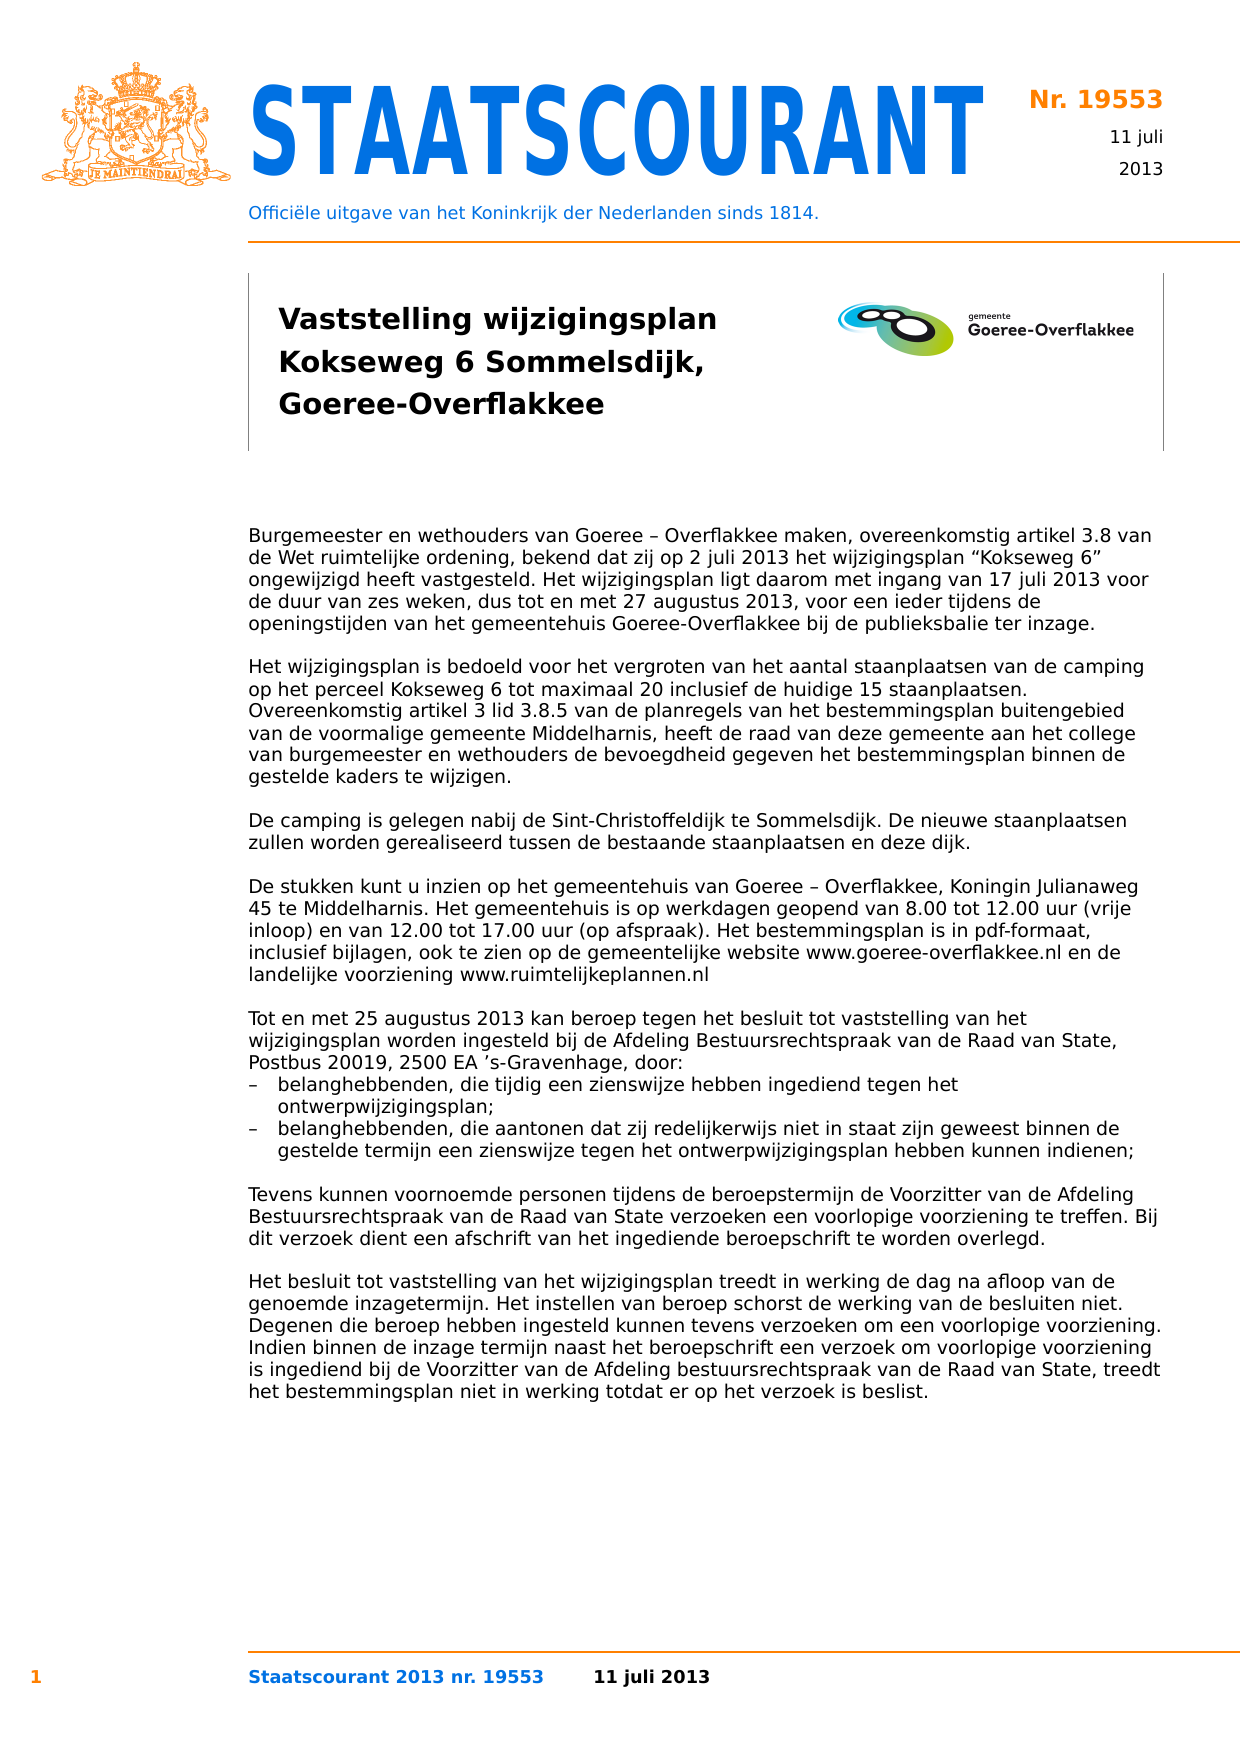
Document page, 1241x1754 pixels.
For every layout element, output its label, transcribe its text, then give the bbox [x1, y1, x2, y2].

text – belanghebbenden, die aantonen dat zij redelijkerwijs niet in staat zijn geweest binnen de gestelde termijn een zienswijze tegen het ontwerpwijzigingsplan hebben kunnen indienen; [248, 1118, 1163, 1162]
picture [41, 62, 231, 186]
table_header [25, 62, 248, 241]
text Burgemeester en wethouders van Goeree – Overflakkee maken, overeenkomstig artikel 3.8 van de Wet ruimtelijke ordening, bekend dat zij op 2 juli 2013 het wijzigingsplan “Kokseweg 6” ongewijzigd heeft vastgesteld. Het wijzigingsplan ligt daarom met ingang van 17 juli 2013 voor de duur van zes weken, dus tot en met 27 augustus 2013, voor een ieder tijdens de openingstijden van het gemeentehuis Goeree-Overflakkee bij de publieksbalie ter inzage. [248, 525, 1163, 634]
table_header STAATSCOURANT [248, 62, 998, 203]
picture [838, 302, 1134, 356]
text De stukken kunt u inzien op het gemeentehuis van Goeree – Overflakkee, Koningin Julianaweg 45 te Middelharnis. Het gemeentehuis is op werkdagen geopend van 8.00 tot 12.00 uur (vrije inloop) en van 12.00 tot 17.00 uur (op afspraak). Het bestemmingsplan is in pdf-formaat, inclusief bijlagen, ook te zien op de gemeentelijke website www.goeree-overflakkee.nl en de landelijke voorziening www.ruimtelijkeplannen.nl [248, 876, 1163, 986]
table_header Nr. 19553 [998, 62, 1240, 121]
text De camping is gelegen nabij de Sint-Christoffeldijk te Sommelsdijk. De nieuwe staanplaatsen zullen worden gerealiseerd tussen de bestaande staanplaatsen en deze dijk. [248, 810, 1163, 854]
text – belanghebbenden, die tijdig een zienswijze hebben ingediend tegen het ontwerpwijzigingsplan; [248, 1074, 1163, 1118]
text Tot en met 25 augustus 2013 kan beroep tegen het besluit tot vaststelling van het wijzigingsplan worden ingesteld bij de Afdeling Bestuursrechtspraak van de Raad van State, Postbus 20019, 2500 EA ’s-Gravenhage, door: [248, 1008, 1163, 1074]
table_cell 11 juli [998, 121, 1240, 153]
table_cell Officiële uitgave van het Koninkrijk der Nederlanden sinds 1814. [248, 203, 1240, 241]
text Het besluit tot vaststelling van het wijzigingsplan treedt in werking de dag na afloop van de genoemde inzagetermijn. Het instellen van beroep schorst de werking van de besluiten niet. Degenen die beroep hebben ingesteld kunnen tevens verzoeken om een voorlopige voorziening. Indien binnen de inzage termijn naast het beroepschrift een verzoek om voorlopige voorziening is ingediend bij de Voorzitter van de Afdeling bestuursrechtspraak van de Raad van State, treedt het bestemmingsplan niet in werking totdat er op het verzoek is beslist. [248, 1271, 1163, 1403]
text Het wijzigingsplan is bedoeld voor het vergroten van het aantal staanplaatsen van de camping op het perceel Kokseweg 6 tot maximaal 20 inclusief de huidige 15 staanplaatsen. Overeenkomstig artikel 3 lid 3.8.5 van de planregels van het bestemmingsplan buitengebied van de voormalige gemeente Middelharnis, heeft de raad van deze gemeente aan het college van burgemeester en wethouders de bevoegdheid gegeven het bestemmingsplan binnen de gestelde kaders te wijzigen. [248, 656, 1163, 788]
text Tevens kunnen voornoemde personen tijdens de beroepstermijn de Voorzitter van de Afdeling Bestuursrechtspraak van de Raad van State verzoeken een voorlopige voorziening te treffen. Bij dit verzoek dient een afschrift van het ingediende beroepschrift te worden overlegd. [248, 1183, 1163, 1249]
subtitle Vaststelling wijzigingsplan Kokseweg 6 Sommelsdijk, Goeree-Overflakkee [249, 273, 1163, 451]
table_cell 2013 [998, 153, 1240, 203]
